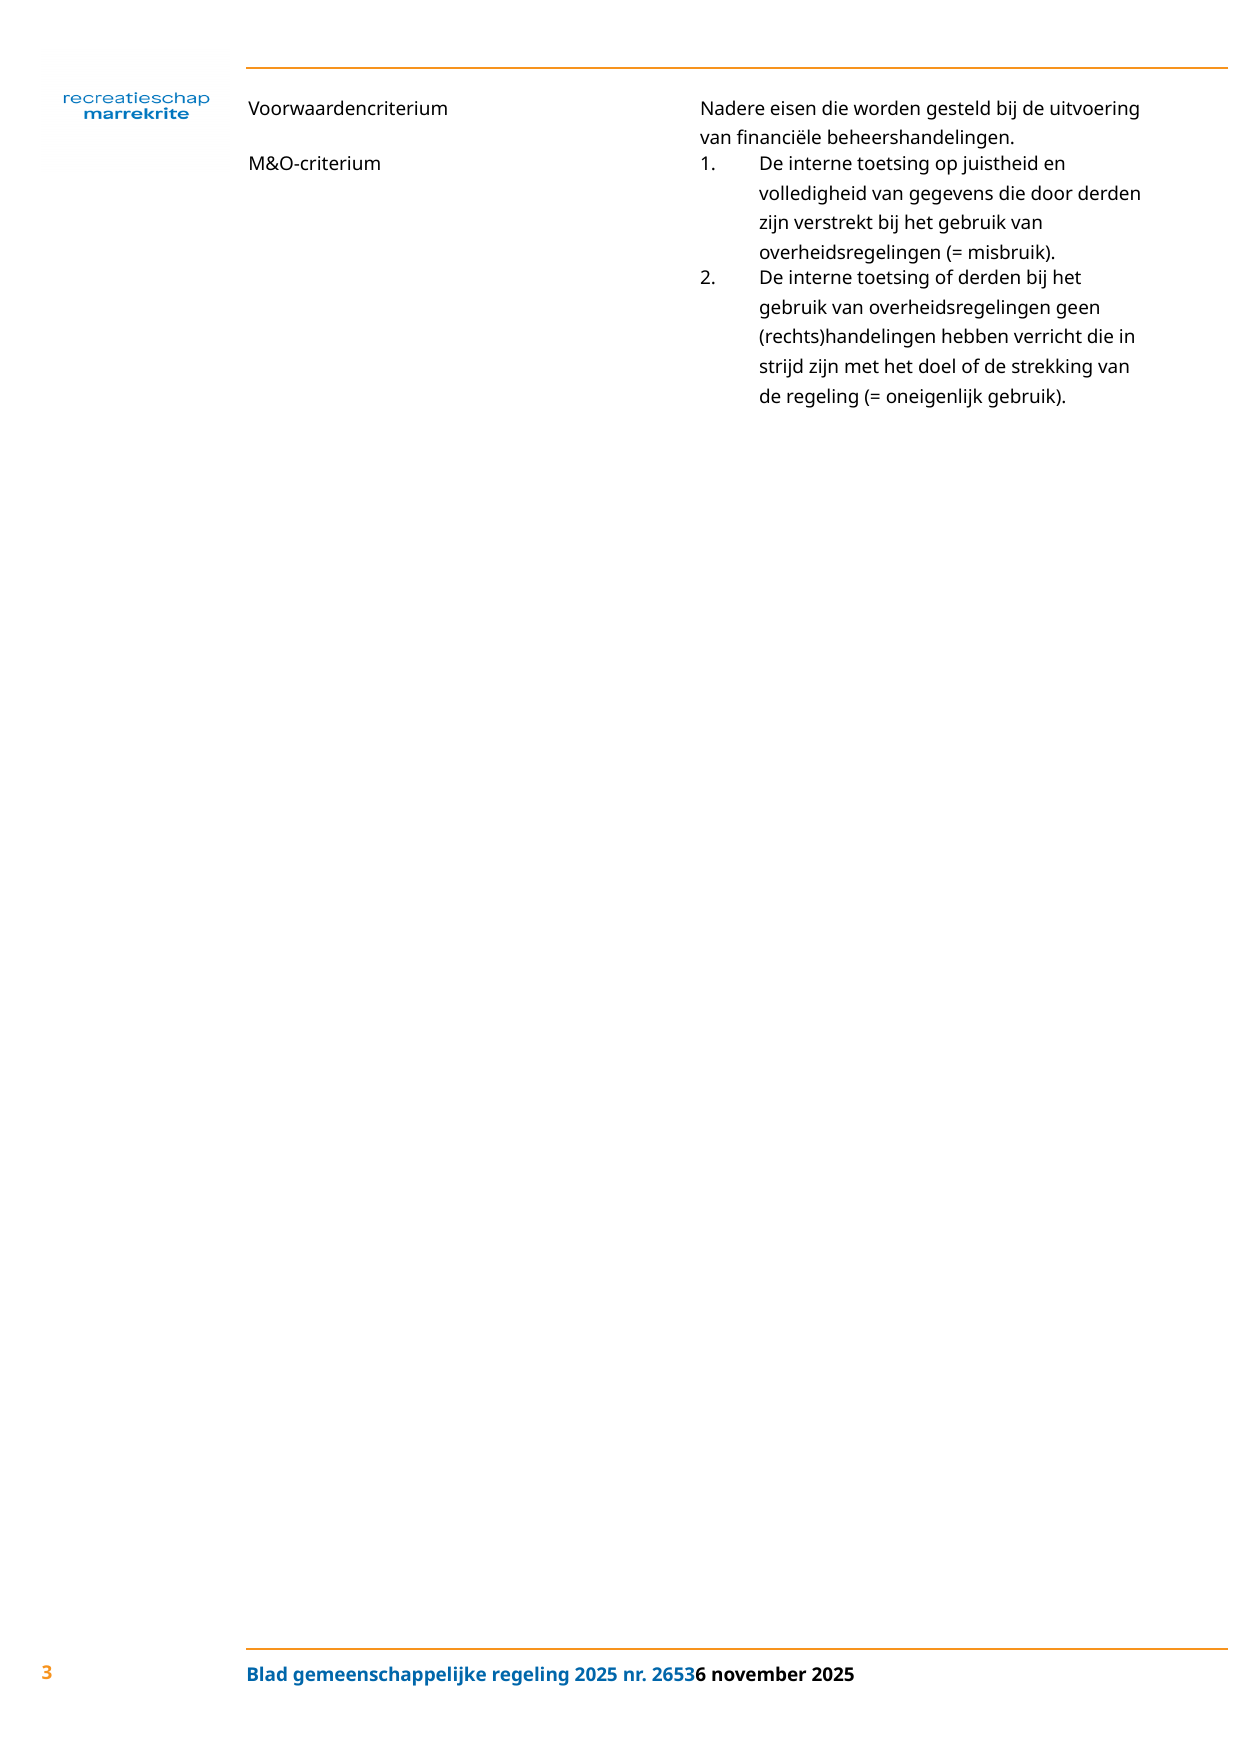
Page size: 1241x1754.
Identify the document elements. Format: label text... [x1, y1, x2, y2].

table_cell M&O-criterium [248, 150, 700, 409]
table_cell De interne toetsing op juistheid en volledigheid van gegevens die door derden zijn verstrekt bij het gebruik van overheidsregelingen (= misbruik). [700, 150, 1152, 264]
table_cell Nadere eisen die worden gesteld bij de uitvoering van financiële beheershandelingen. [700, 95, 1152, 150]
picture [41, 47, 231, 172]
table_cell Voorwaardencriterium [248, 95, 700, 150]
table_cell De interne toetsing of derden bij het gebruik van overheidsregelingen geen (rechts)handelingen hebben verricht die in strijd zijn met het doel of de strekking van de regeling (= oneigenlijk gebruik). [700, 265, 1152, 409]
